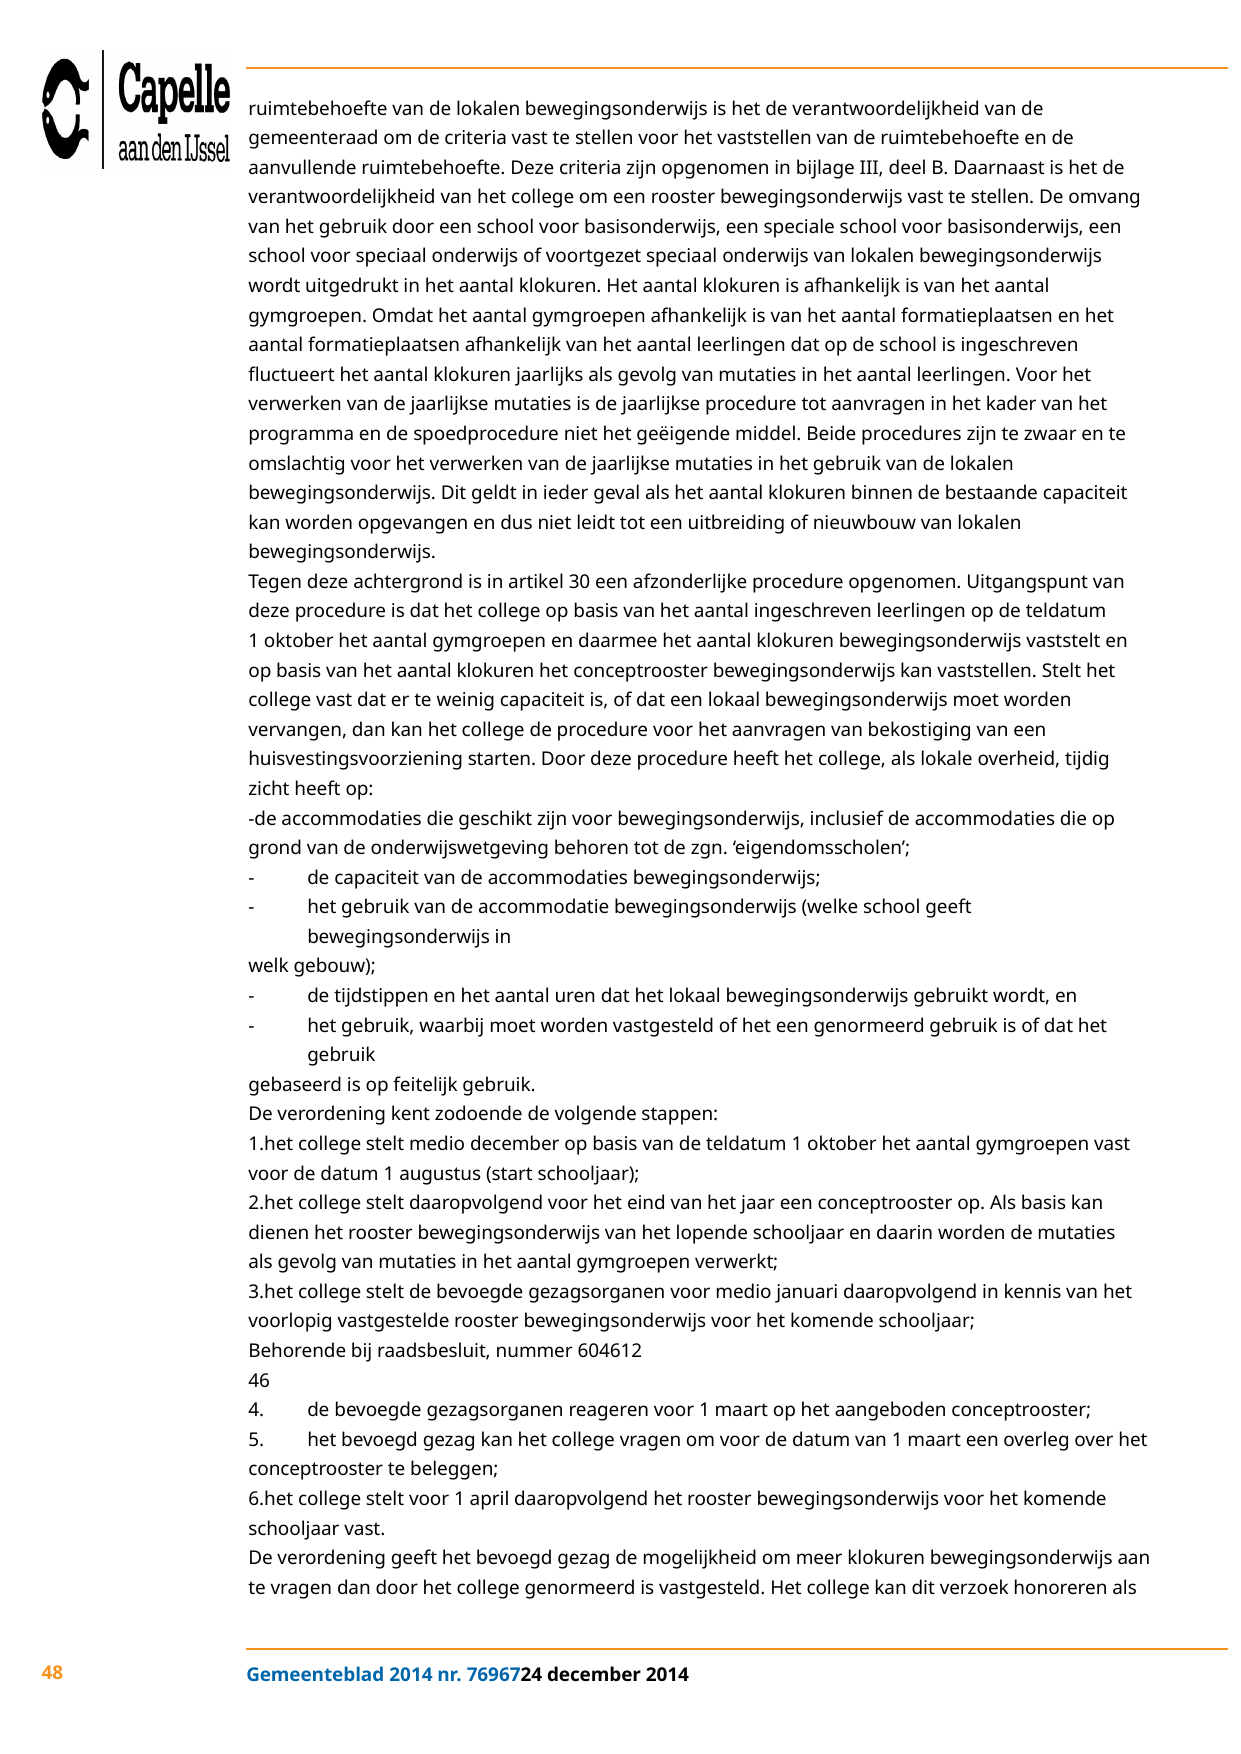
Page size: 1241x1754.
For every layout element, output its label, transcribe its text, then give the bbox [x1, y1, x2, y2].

text 46 [248, 1367, 1152, 1393]
text deze procedure is dat het college op basis van het aantal ingeschreven leerlingen op de teldatum [248, 598, 1152, 623]
text Behorende bij raadsbesluit, nummer 604612 [248, 1337, 1152, 1363]
text 1 oktober het aantal gymgroepen en daarmee het aantal klokuren bewegingsonderwijs vaststelt en [248, 627, 1152, 653]
picture [41, 47, 231, 172]
list het bevoegd gezag kan het college vragen om voor de datum van 1 maart een overleg over het [248, 1426, 1152, 1452]
text -de accommodaties die geschikt zijn voor bewegingsonderwijs, inclusief de accommodaties die op [248, 805, 1152, 831]
text vervangen, dan kan het college de procedure voor het aanvragen van bekostiging van een [248, 716, 1152, 742]
text op basis van het aantal klokuren het conceptrooster bewegingsonderwijs kan vaststellen. Stelt het [248, 657, 1152, 683]
text grond van de onderwijswetgeving behoren tot de zgn. ‘eigendomsscholen’; [248, 834, 1152, 860]
list het gebruik, waarbij moet worden vastgesteld of het een genormeerd gebruik is of dat het gebruik [248, 1012, 1152, 1067]
text verwerken van de jaarlijkse mutaties is de jaarlijkse procedure tot aanvragen in het kader van het [248, 391, 1152, 416]
text wordt uitgedrukt in het aantal klokuren. Het aantal klokuren is afhankelijk is van het aantal [248, 272, 1152, 298]
list de bevoegde gezagsorganen reageren voor 1 maart op het aangeboden conceptrooster; [248, 1396, 1152, 1422]
text programma en de spoedprocedure niet het geëigende middel. Beide procedures zijn te zwaar en te [248, 420, 1152, 446]
text gebaseerd is op feitelijk gebruik. [248, 1071, 1152, 1097]
text ruimtebehoefte van de lokalen bewegingsonderwijs is het de verantwoordelijkheid van de [248, 95, 1152, 121]
text gymgroepen. Omdat het aantal gymgroepen afhankelijk is van het aantal formatieplaatsen en het [248, 302, 1152, 328]
text conceptrooster te beleggen; [248, 1456, 1152, 1481]
list de capaciteit van de accommodaties bewegingsonderwijs; [248, 864, 1152, 890]
text welk gebouw); [248, 953, 1152, 978]
text kan worden opgevangen en dus niet leidt tot een uitbreiding of nieuwbouw van lokalen [248, 509, 1152, 535]
text te vragen dan door het college genormeerd is vastgesteld. Het college kan dit verzoek honoreren als [248, 1574, 1152, 1600]
text 3.het college stelt de bevoegde gezagsorganen voor medio januari daaropvolgend in kennis van het [248, 1278, 1152, 1304]
text huisvestingsvoorziening starten. Door deze procedure heeft het college, als lokale overheid, tijdig [248, 746, 1152, 771]
text college vast dat er te weinig capaciteit is, of dat een lokaal bewegingsonderwijs moet worden [248, 686, 1152, 712]
text De verordening geeft het bevoegd gezag de mogelijkheid om meer klokuren bewegingsonderwijs aan [248, 1544, 1152, 1570]
text 2.het college stelt daaropvolgend voor het eind van het jaar een conceptrooster op. Als basis kan [248, 1189, 1152, 1215]
text 6.het college stelt voor 1 april daaropvolgend het rooster bewegingsonderwijs voor het komende [248, 1485, 1152, 1511]
text voor de datum 1 augustus (start schooljaar); [248, 1160, 1152, 1186]
text schooljaar vast. [248, 1515, 1152, 1541]
text fluctueert het aantal klokuren jaarlijks als gevolg van mutaties in het aantal leerlingen. Voor het [248, 361, 1152, 387]
text 1.het college stelt medio december op basis van de teldatum 1 oktober het aantal gymgroepen vast [248, 1130, 1152, 1156]
text bewegingsonderwijs. [248, 538, 1152, 564]
text verantwoordelijkheid van het college om een rooster bewegingsonderwijs vast te stellen. De omvang [248, 183, 1152, 209]
list de tijdstippen en het aantal uren dat het lokaal bewegingsonderwijs gebruikt wordt, en [248, 982, 1152, 1008]
text van het gebruik door een school voor basisonderwijs, een speciale school voor basisonderwijs, een [248, 213, 1152, 239]
text als gevolg van mutaties in het aantal gymgroepen verwerkt; [248, 1248, 1152, 1274]
text voorlopig vastgestelde rooster bewegingsonderwijs voor het komende schooljaar; [248, 1308, 1152, 1333]
text gemeenteraad om de criteria vast te stellen voor het vaststellen van de ruimtebehoefte en de [248, 124, 1152, 150]
text dienen het rooster bewegingsonderwijs van het lopende schooljaar en daarin worden de mutaties [248, 1219, 1152, 1245]
text omslachtig voor het verwerken van de jaarlijkse mutaties in het gebruik van de lokalen [248, 450, 1152, 476]
text bewegingsonderwijs. Dit geldt in ieder geval als het aantal klokuren binnen de bestaande capaciteit [248, 479, 1152, 505]
text aanvullende ruimtebehoefte. Deze criteria zijn opgenomen in bijlage III, deel B. Daarnaast is het de [248, 154, 1152, 180]
text Tegen deze achtergrond is in artikel 30 een afzonderlijke procedure opgenomen. Uitgangspunt van [248, 568, 1152, 594]
text aantal formatieplaatsen afhankelijk van het aantal leerlingen dat op de school is ingeschreven [248, 331, 1152, 357]
text school voor speciaal onderwijs of voortgezet speciaal onderwijs van lokalen bewegingsonderwijs [248, 243, 1152, 268]
text zicht heeft op: [248, 775, 1152, 801]
list het gebruik van de accommodatie bewegingsonderwijs (welke school geeft bewegingsonderwijs in [248, 893, 1152, 949]
text De verordening kent zodoende de volgende stappen: [248, 1101, 1152, 1126]
